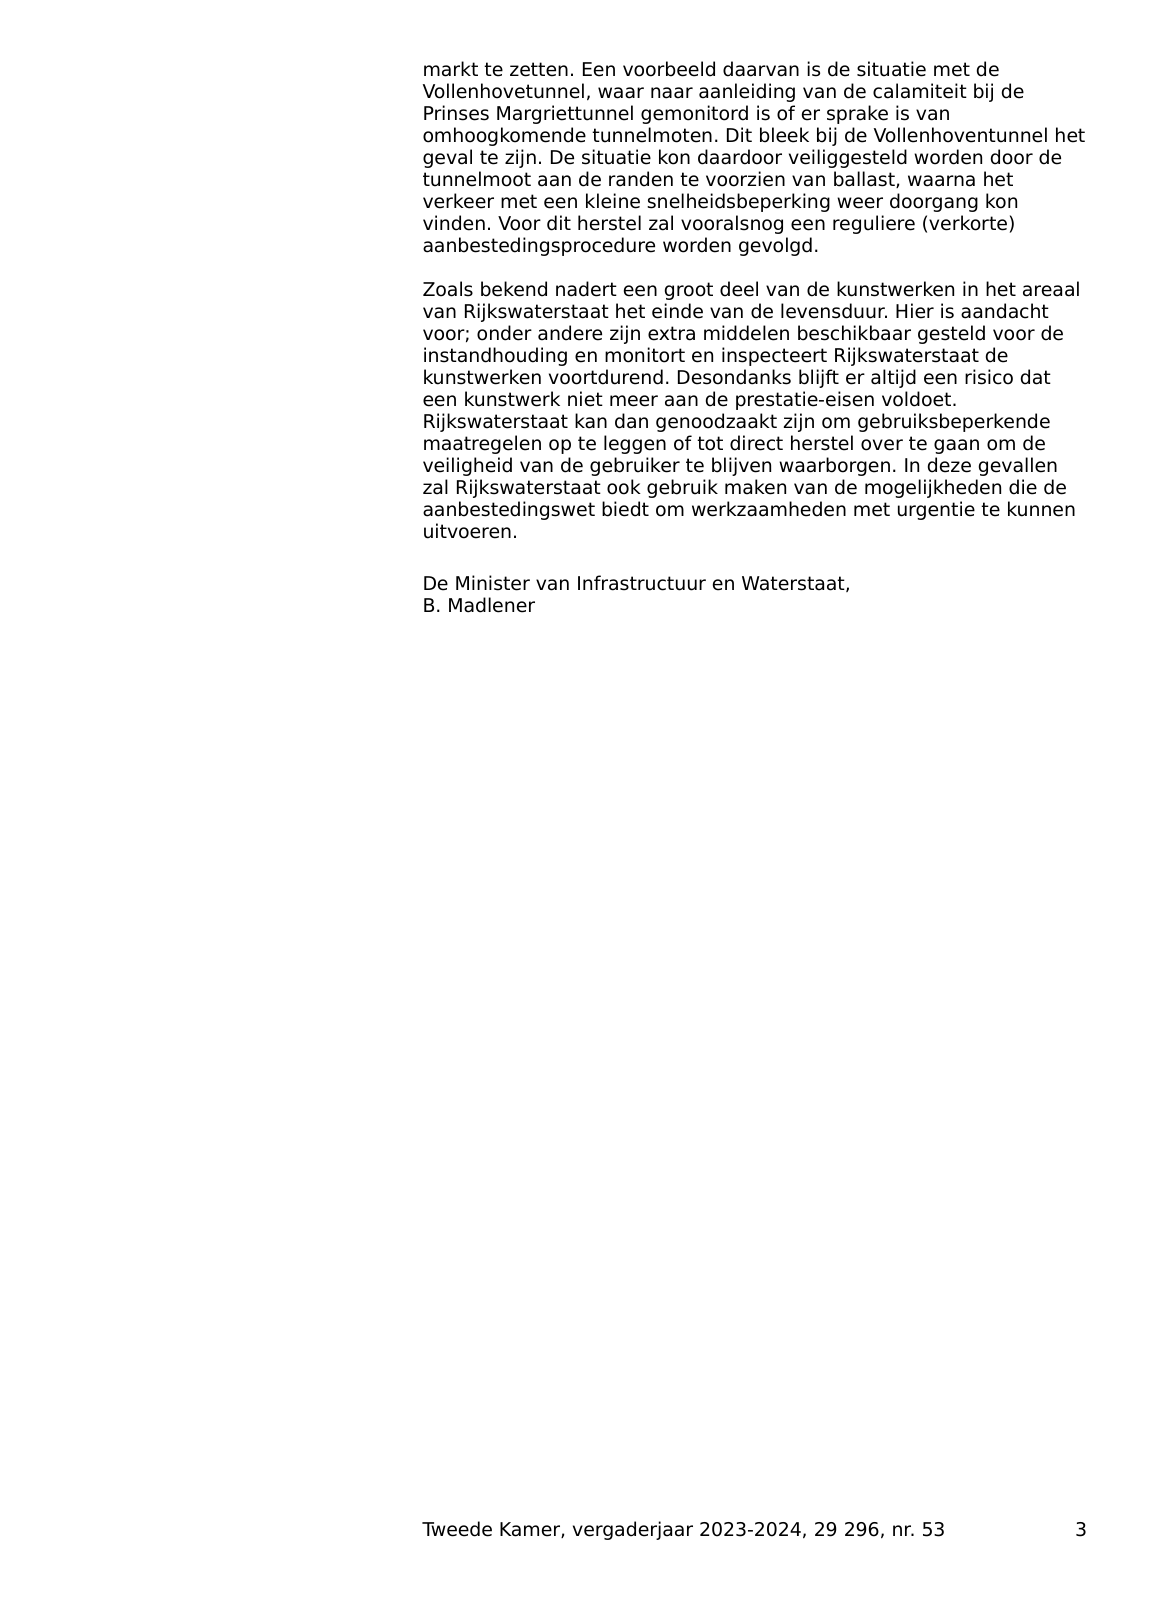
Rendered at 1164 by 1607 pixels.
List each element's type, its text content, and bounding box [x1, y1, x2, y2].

text markt te zetten. Een voorbeeld daarvan is de situatie met de Vollenhovetunnel, waar naar aanleiding van de calamiteit bij de Prinses Margriettunnel gemonitord is of er sprake is van omhoogkomende tunnelmoten. Dit bleek bij de Vollenhoventunnel het geval te zijn. De situatie kon daardoor veiliggesteld worden door de tunnelmoot aan de randen te voorzien van ballast, waarna het verkeer met een kleine snelheidsbeperking weer doorgang kon vinden. Voor dit herstel zal vooralsnog een reguliere (verkorte) aanbestedingsprocedure worden gevolgd. [422, 59, 1087, 257]
text De Minister van Infrastructuur en Waterstaat, B. Madlener [422, 573, 1087, 617]
text Zoals bekend nadert een groot deel van de kunstwerken in het areaal van Rijkswaterstaat het einde van de levensduur. Hier is aandacht voor; onder andere zijn extra middelen beschikbaar gesteld voor de instandhouding en monitort en inspecteert Rijkswaterstaat de kunstwerken voortdurend. Desondanks blijft er altijd een risico dat een kunstwerk niet meer aan de prestatie-eisen voldoet. Rijkswaterstaat kan dan genoodzaakt zijn om gebruiksbeperkende maatregelen op te leggen of tot direct herstel over te gaan om de veiligheid van de gebruiker te blijven waarborgen. In deze gevallen zal Rijkswaterstaat ook gebruik maken van de mogelijkheden die de aanbestedingswet biedt om werkzaamheden met urgentie te kunnen uitvoeren. [422, 279, 1087, 543]
